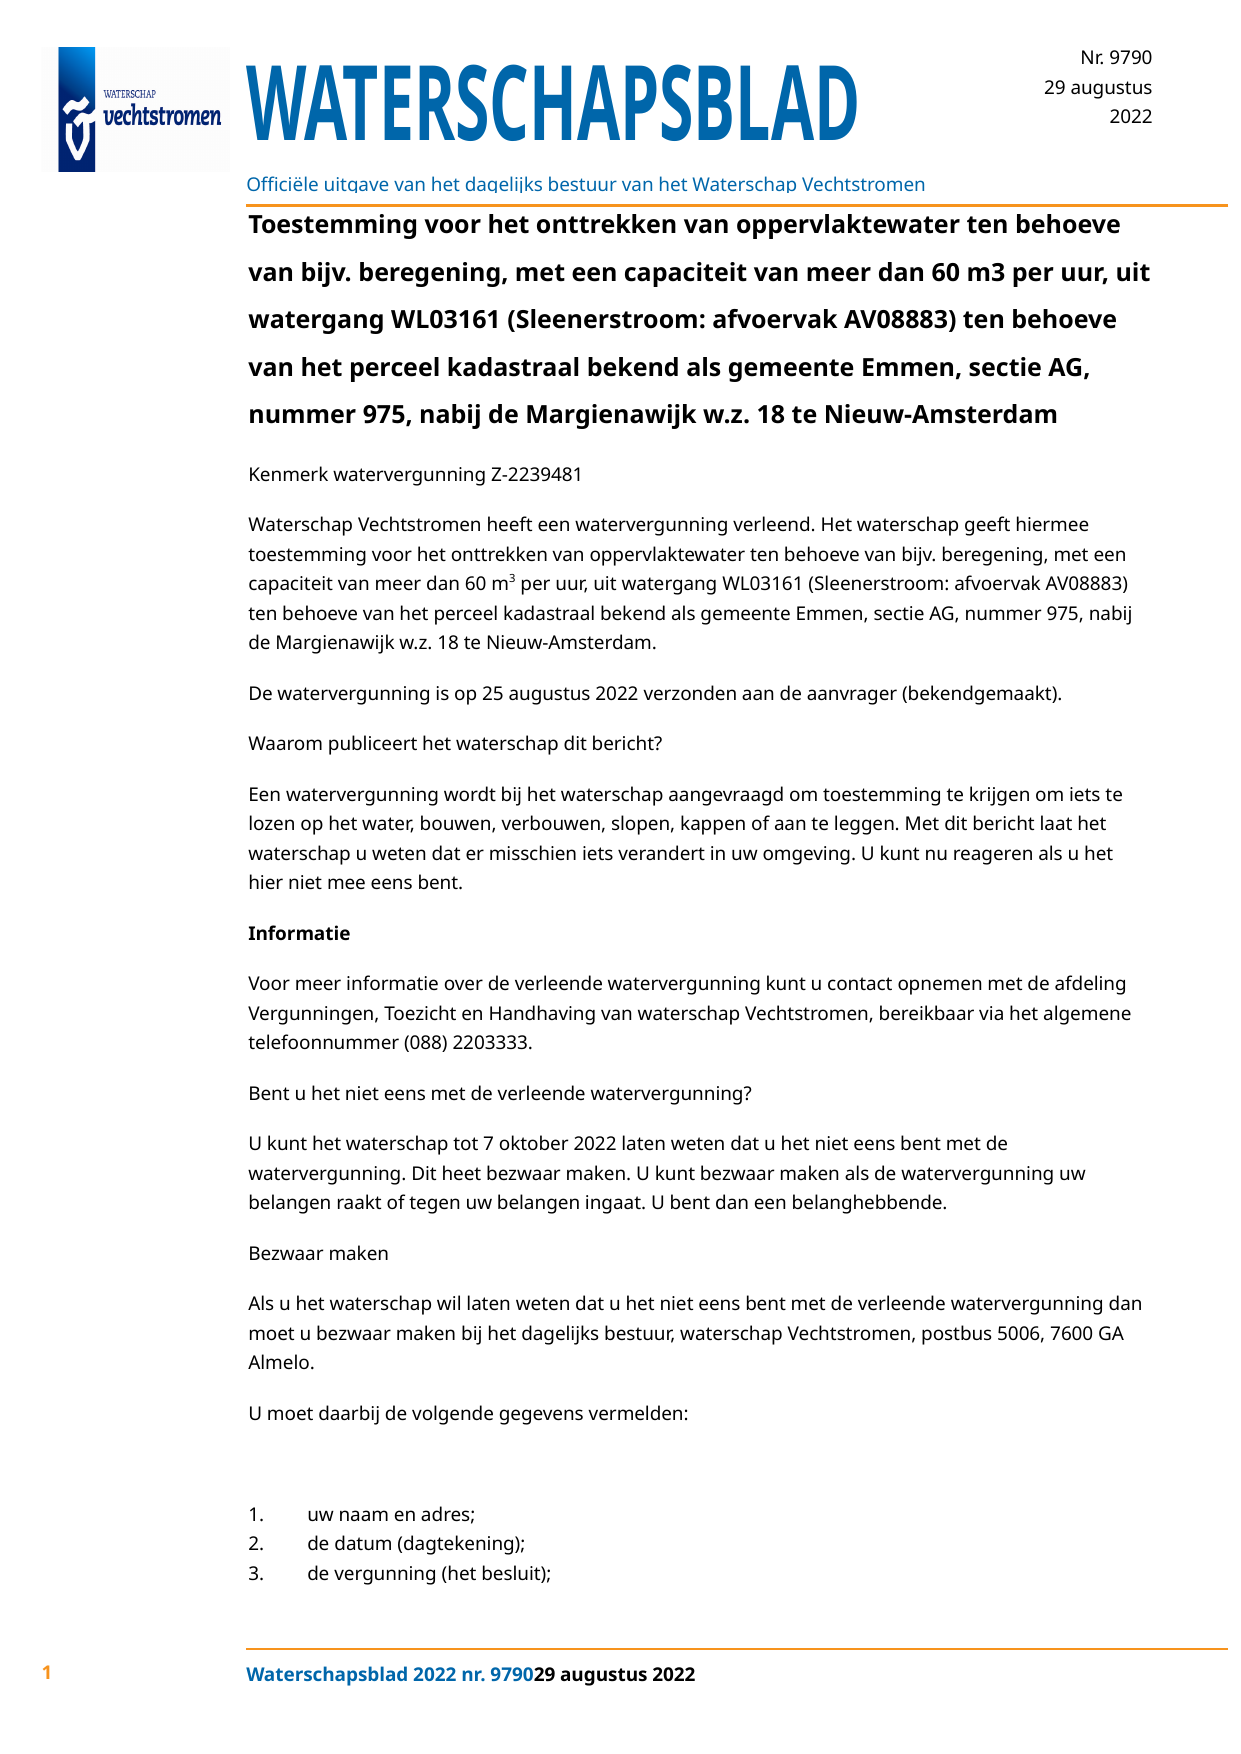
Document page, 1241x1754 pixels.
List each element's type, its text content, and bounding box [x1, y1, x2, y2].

text Bezwaar maken [248, 1240, 1152, 1266]
text Informatie [248, 920, 1152, 946]
text Waarom publiceert het waterschap dit bericht? [248, 730, 1152, 756]
text U moet daarbij de volgende gegevens vermelden: [248, 1400, 1152, 1426]
list de datum (dagtekening); [248, 1530, 1152, 1556]
text Als u het waterschap wil laten weten dat u het niet eens bent met de verleende watervergunning dan moet u bezwaar maken bij het dagelijks bestuur, waterschap Vechtstromen, postbus 5006, 7600 GA Almelo. [248, 1290, 1152, 1375]
text U kunt het waterschap tot 7 oktober 2022 laten weten dat u het niet eens bent met de watervergunning. Dit heet bezwaar maken. U kunt bezwaar maken als de watervergunning uw belangen raakt of tegen uw belangen ingaat. U bent dan een belanghebbende. [248, 1130, 1152, 1215]
text Bent u het niet eens met de verleende watervergunning? [248, 1080, 1152, 1106]
text Kenmerk watervergunning Z-2239481 [248, 461, 1152, 486]
text De watervergunning is op 25 augustus 2022 verzonden aan de aanvrager (bekendgemaakt). [248, 680, 1152, 706]
list uw naam en adres; [248, 1501, 1152, 1526]
list de vergunning (het besluit); [248, 1560, 1152, 1586]
text Een watervergunning wordt bij het waterschap aangevraagd om toestemming te krijgen om iets te lozen op het water, bouwen, verbouwen, slopen, kappen of aan te leggen. Met dit bericht laat het waterschap u weten dat er misschien iets verandert in uw omgeving. U kunt nu reageren als u het hier niet mee eens bent. [248, 781, 1152, 895]
text Voor meer informatie over de verleende watervergunning kunt u contact opnemen met de afdeling Vergunningen, Toezicht en Handhaving van waterschap Vechtstromen, bereikbaar via het algemene telefoonnummer (088) 2203333. [248, 970, 1152, 1055]
picture [41, 47, 231, 172]
text Waterschap Vechtstromen heeft een watervergunning verleend. Het waterschap geeft hiermee toestemming voor het onttrekken van oppervlaktewater ten behoeve van bijv. beregening, met een capaciteit van meer dan 60 m3 per uur, uit watergang WL03161 (Sleenerstroom: afvoervak AV08883) ten behoeve van het perceel kadastraal bekend als gemeente Emmen, sectie AG, nummer 975, nabij de Margienawijk w.z. 18 te Nieuw-Amsterdam. [248, 511, 1152, 655]
text Toestemming voor het onttrekken van oppervlaktewater ten behoeve van bijv. beregening, met een capaciteit van meer dan 60 m3 per uur, uit watergang WL03161 (Sleenerstroom: afvoervak AV08883) ten behoeve van het perceel kadastraal bekend als gemeente Emmen, sectie AG, nummer 975, nabij de Margienawijk w.z. 18 te Nieuw-Amsterdam [248, 207, 1152, 431]
